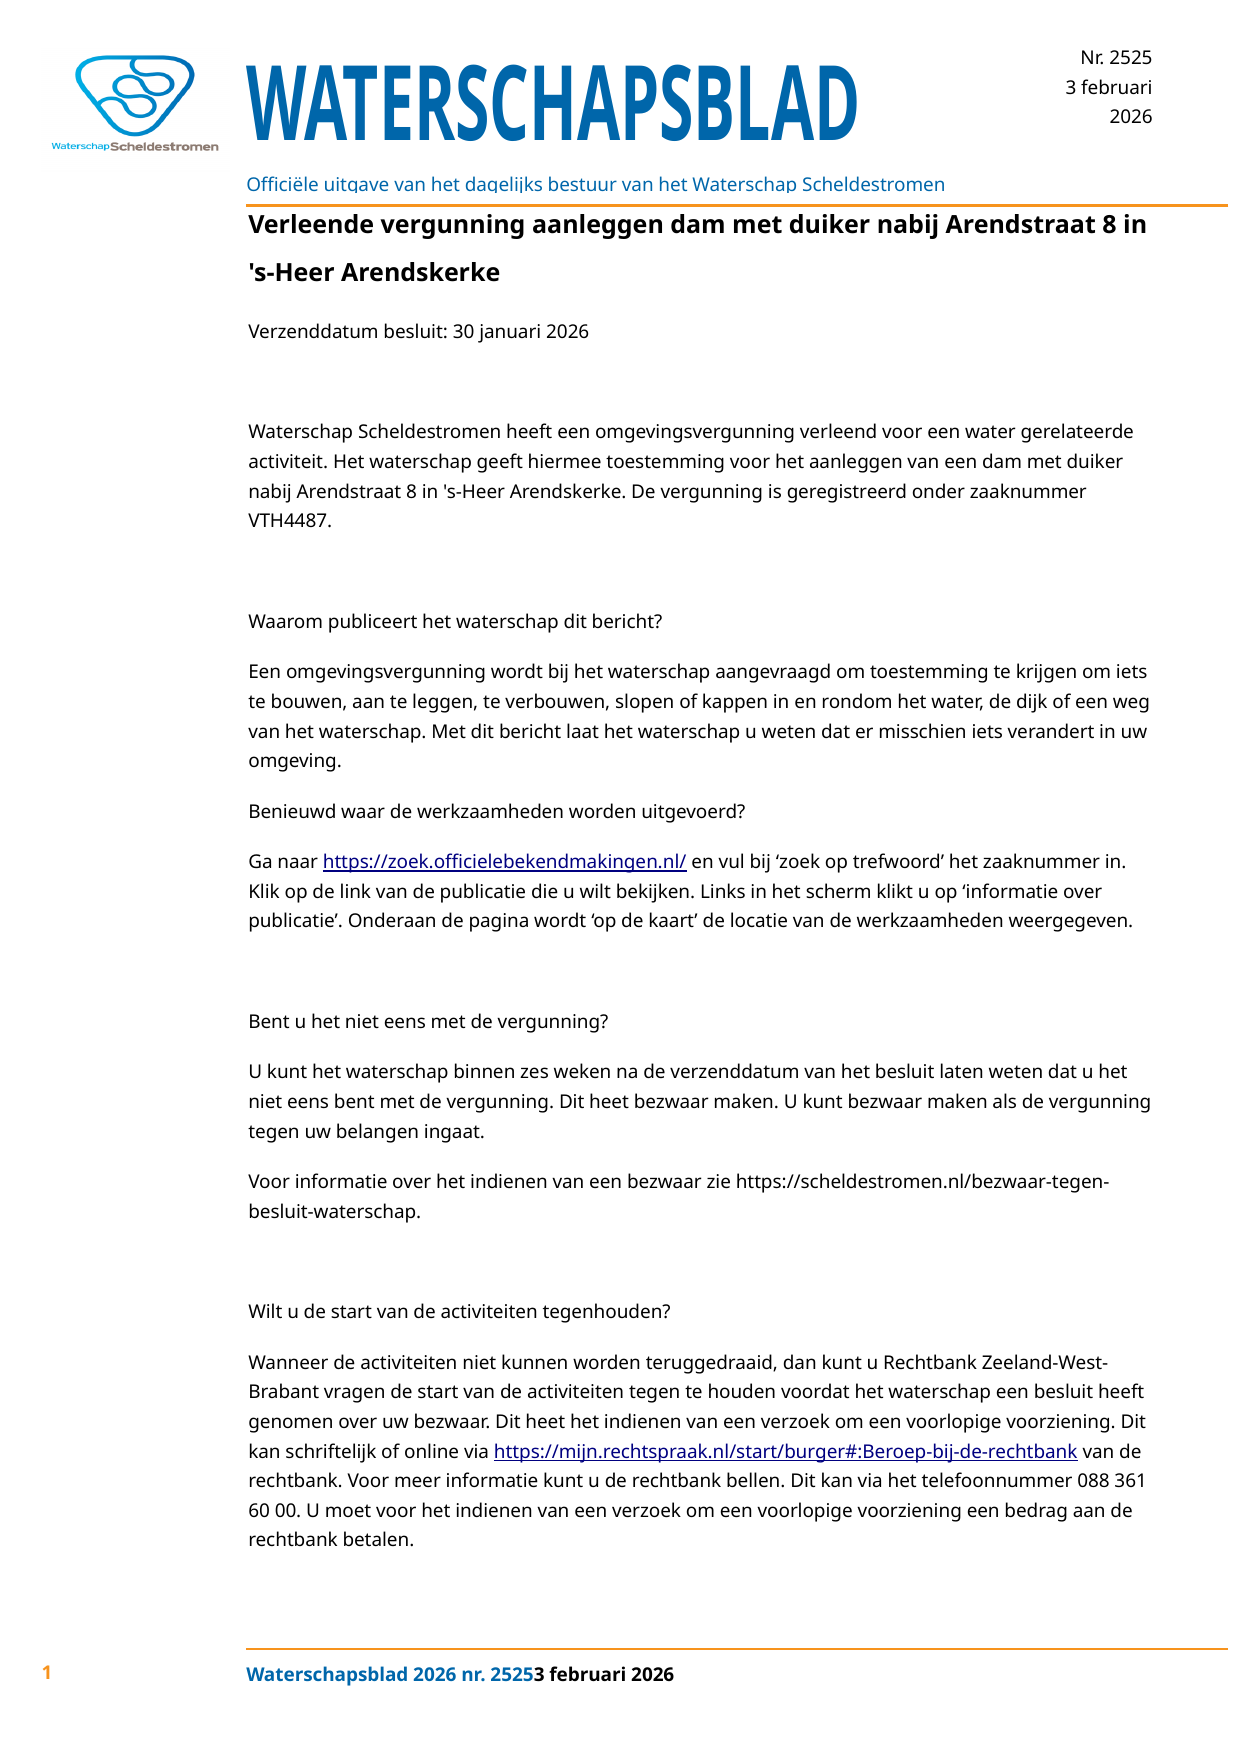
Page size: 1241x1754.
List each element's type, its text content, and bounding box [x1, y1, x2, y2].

text U kunt het waterschap binnen zes weken na de verzenddatum van het besluit laten weten dat u het niet eens bent met de vergunning. Dit heet bezwaar maken. U kunt bezwaar maken als de vergunning tegen uw belangen ingaat. [248, 1059, 1152, 1144]
text Waarom publiceert het waterschap dit bericht? [248, 608, 1152, 634]
text Wanneer de activiteiten niet kunnen worden teruggedraaid, dan kunt u Rechtbank Zeeland-West-Brabant vragen de start van de activiteiten tegen te houden voordat het waterschap een besluit heeft genomen over uw bezwaar. Dit heet het indienen van een verzoek om een voorlopige voorziening. Dit kan schriftelijk of online via https://mijn.rechtspraak.nl/start/burger#:Beroep-bij-de-rechtbank van de rechtbank. Voor meer informatie kunt u de rechtbank bellen. Dit kan via het telefoonnummer 088 361 60 00. U moet voor het indienen van een verzoek om een voorlopige voorziening een bedrag aan de rechtbank betalen. [248, 1349, 1152, 1552]
text Verleende vergunning aanleggen dam met duiker nabij Arendstraat 8 in 's-Heer Arendskerke [248, 207, 1152, 288]
text Bent u het niet eens met de vergunning? [248, 1008, 1152, 1034]
text Wilt u de start van de activiteiten tegenhouden? [248, 1299, 1152, 1324]
picture [41, 47, 231, 172]
text Waterschap Scheldestromen heeft een omgevingsvergunning verleend voor een water gerelateerde activiteit. Het waterschap geeft hiermee toestemming voor het aanleggen van een dam met duiker nabij Arendstraat 8 in 's-Heer Arendskerke. De vergunning is geregistreerd onder zaaknummer VTH4487. [248, 419, 1152, 533]
text Voor informatie over het indienen van een bezwaar zie https://scheldestromen.nl/bezwaar-tegen-besluit-waterschap. [248, 1168, 1152, 1224]
text Ga naar https://zoek.officielebekendmakingen.nl/ en vul bij ‘zoek op trefwoord’ het zaaknummer in. Klik op de link van de publicatie die u wilt bekijken. Links in het scherm klikt u op ‘informatie over publicatie’. Onderaan de pagina wordt ‘op de kaart’ de locatie van de werkzaamheden weergegeven. [248, 848, 1152, 933]
text Een omgevingsvergunning wordt bij het waterschap aangevraagd om toestemming te krijgen om iets te bouwen, aan te leggen, te verbouwen, slopen of kappen in en rondom het water, de dijk of een weg van het waterschap. Met dit bericht laat het waterschap u weten dat er misschien iets verandert in uw omgeving. [248, 659, 1152, 773]
text Benieuwd waar de werkzaamheden worden uitgevoerd? [248, 798, 1152, 824]
text Verzenddatum besluit: 30 januari 2026 [248, 318, 1152, 344]
